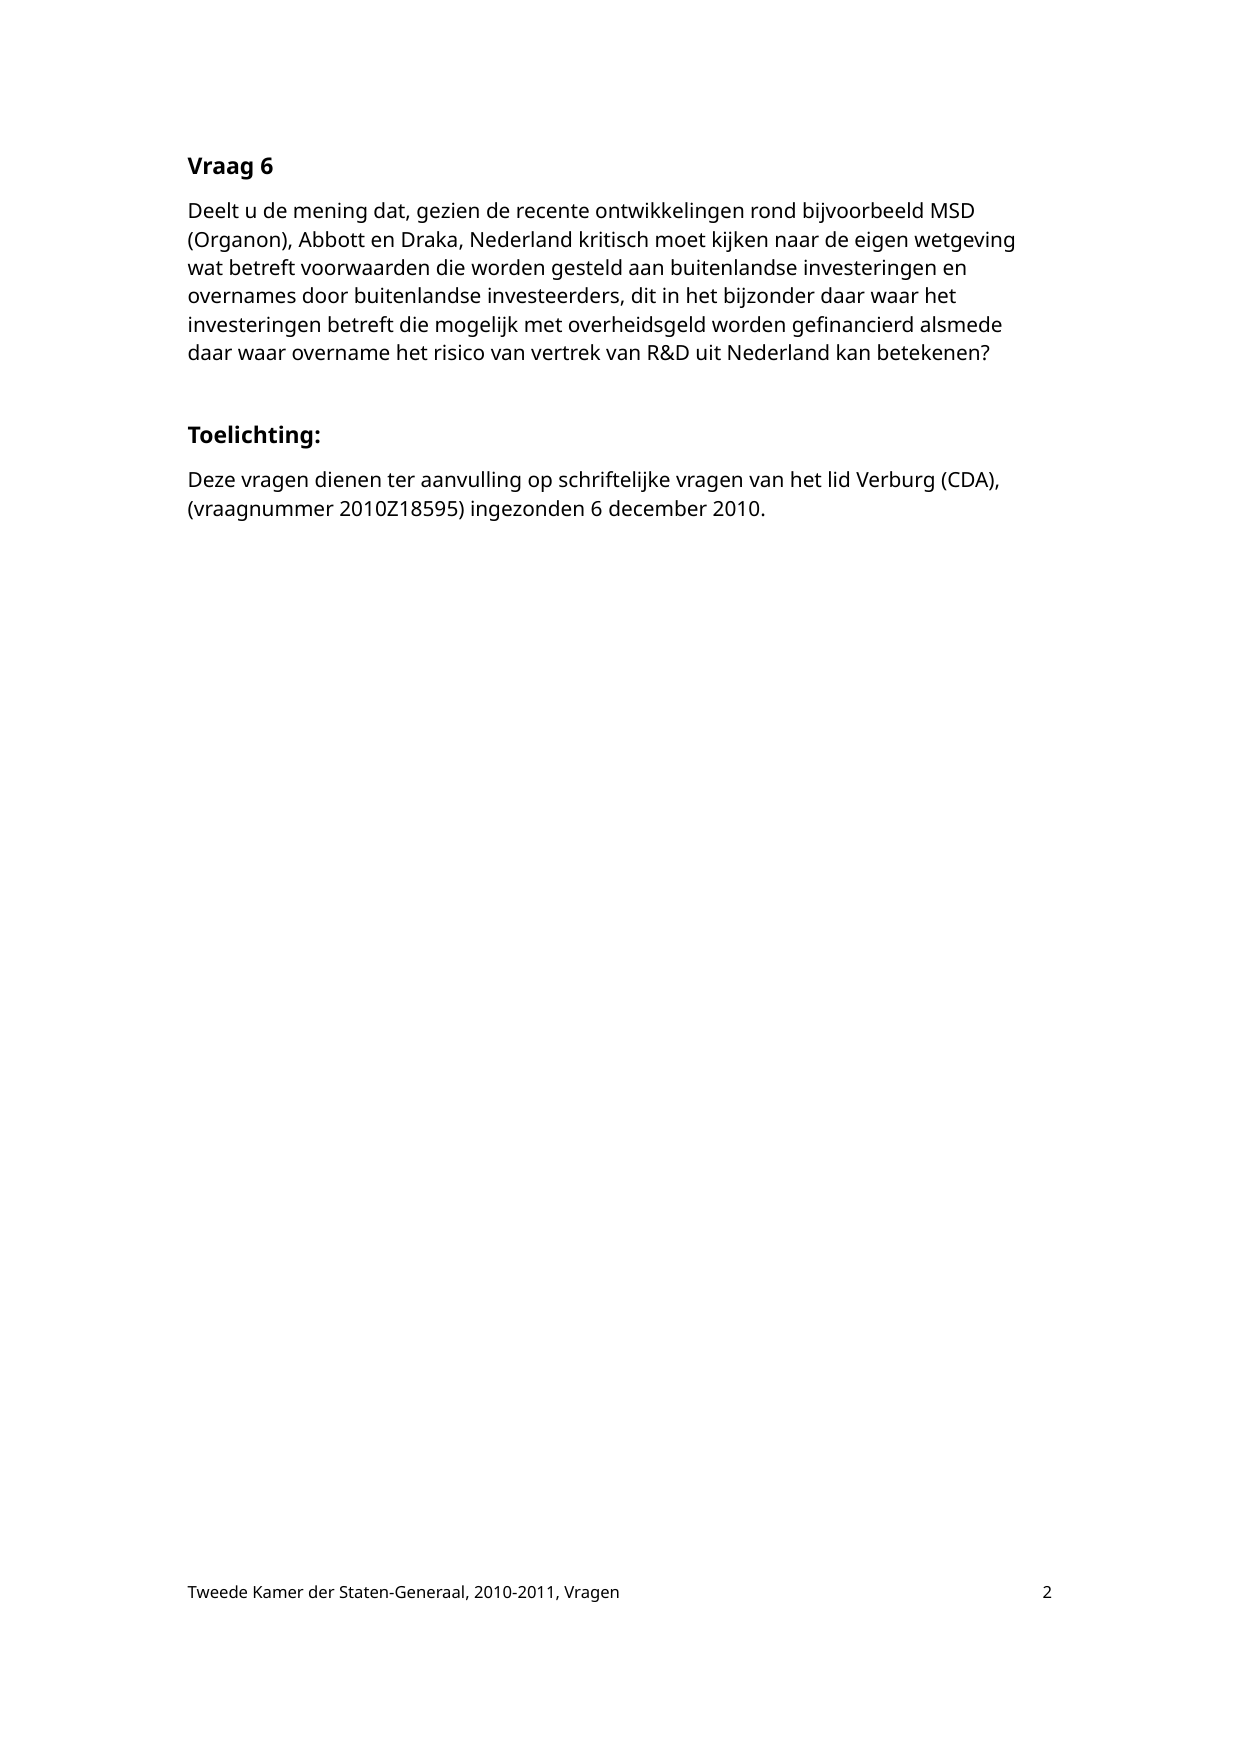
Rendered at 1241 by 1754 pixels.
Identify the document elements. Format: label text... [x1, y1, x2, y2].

text Deze vragen dienen ter aanvulling op schriftelijke vragen van het lid Verburg (CDA), (vraagnummer 2010Z18595) ingezonden 6 december 2010. [187, 466, 1053, 522]
subtitle Vraag 6 [187, 150, 1053, 181]
subtitle Toelichting: [187, 419, 1053, 451]
text Deelt u de mening dat, gezien de recente ontwikkelingen rond bijvoorbeeld MSD (Organon), Abbott en Draka, Nederland kritisch moet kijken naar de eigen wetgeving wat betreft voorwaarden die worden gesteld aan buitenlandse investeringen en overnames door buitenlandse investeerders, dit in het bijzonder daar waar het investeringen betreft die mogelijk met overheidsgeld worden gefinancierd alsmede daar waar overname het risico van vertrek van R&D uit Nederland kan betekenen? [187, 196, 1053, 367]
